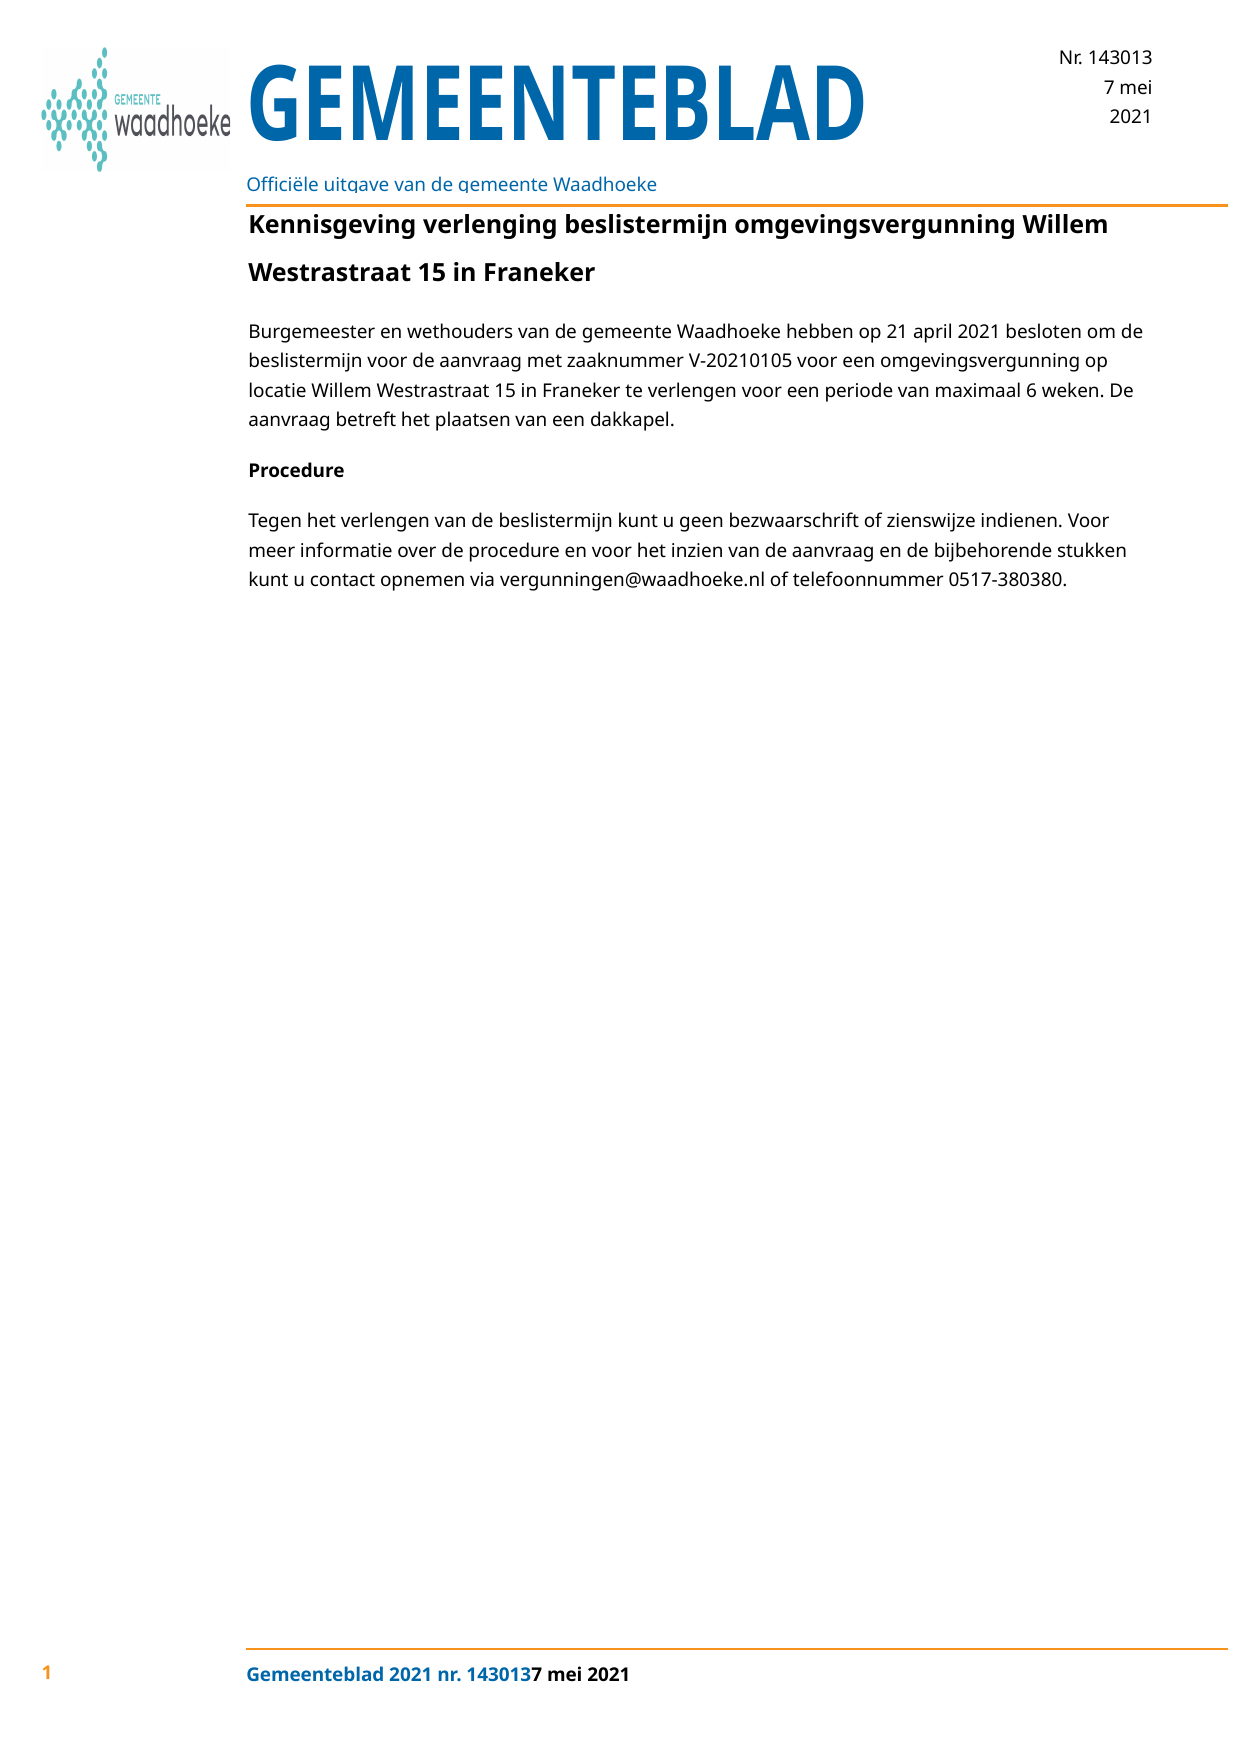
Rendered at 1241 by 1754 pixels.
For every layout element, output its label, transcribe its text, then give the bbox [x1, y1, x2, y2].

text Kennisgeving verlenging beslistermijn omgevingsvergunning Willem Westrastraat 15 in Franeker [248, 207, 1152, 288]
text Procedure [248, 457, 1152, 483]
picture [41, 47, 231, 172]
text Burgemeester en wethouders van de gemeente Waadhoeke hebben op 21 april 2021 besloten om de beslistermijn voor de aanvraag met zaaknummer V-20210105 voor een omgevingsvergunning op locatie Willem Westrastraat 15 in Franeker te verlengen voor een periode van maximaal 6 weken. De aanvraag betreft het plaatsen van een dakkapel. [248, 318, 1152, 432]
text Tegen het verlengen van de beslistermijn kunt u geen bezwaarschrift of zienswijze indienen. Voor meer informatie over de procedure en voor het inzien van de aanvraag en de bijbehorende stukken kunt u contact opnemen via vergunningen@waadhoeke.nl of telefoonnummer 0517-380380. [248, 507, 1152, 592]
